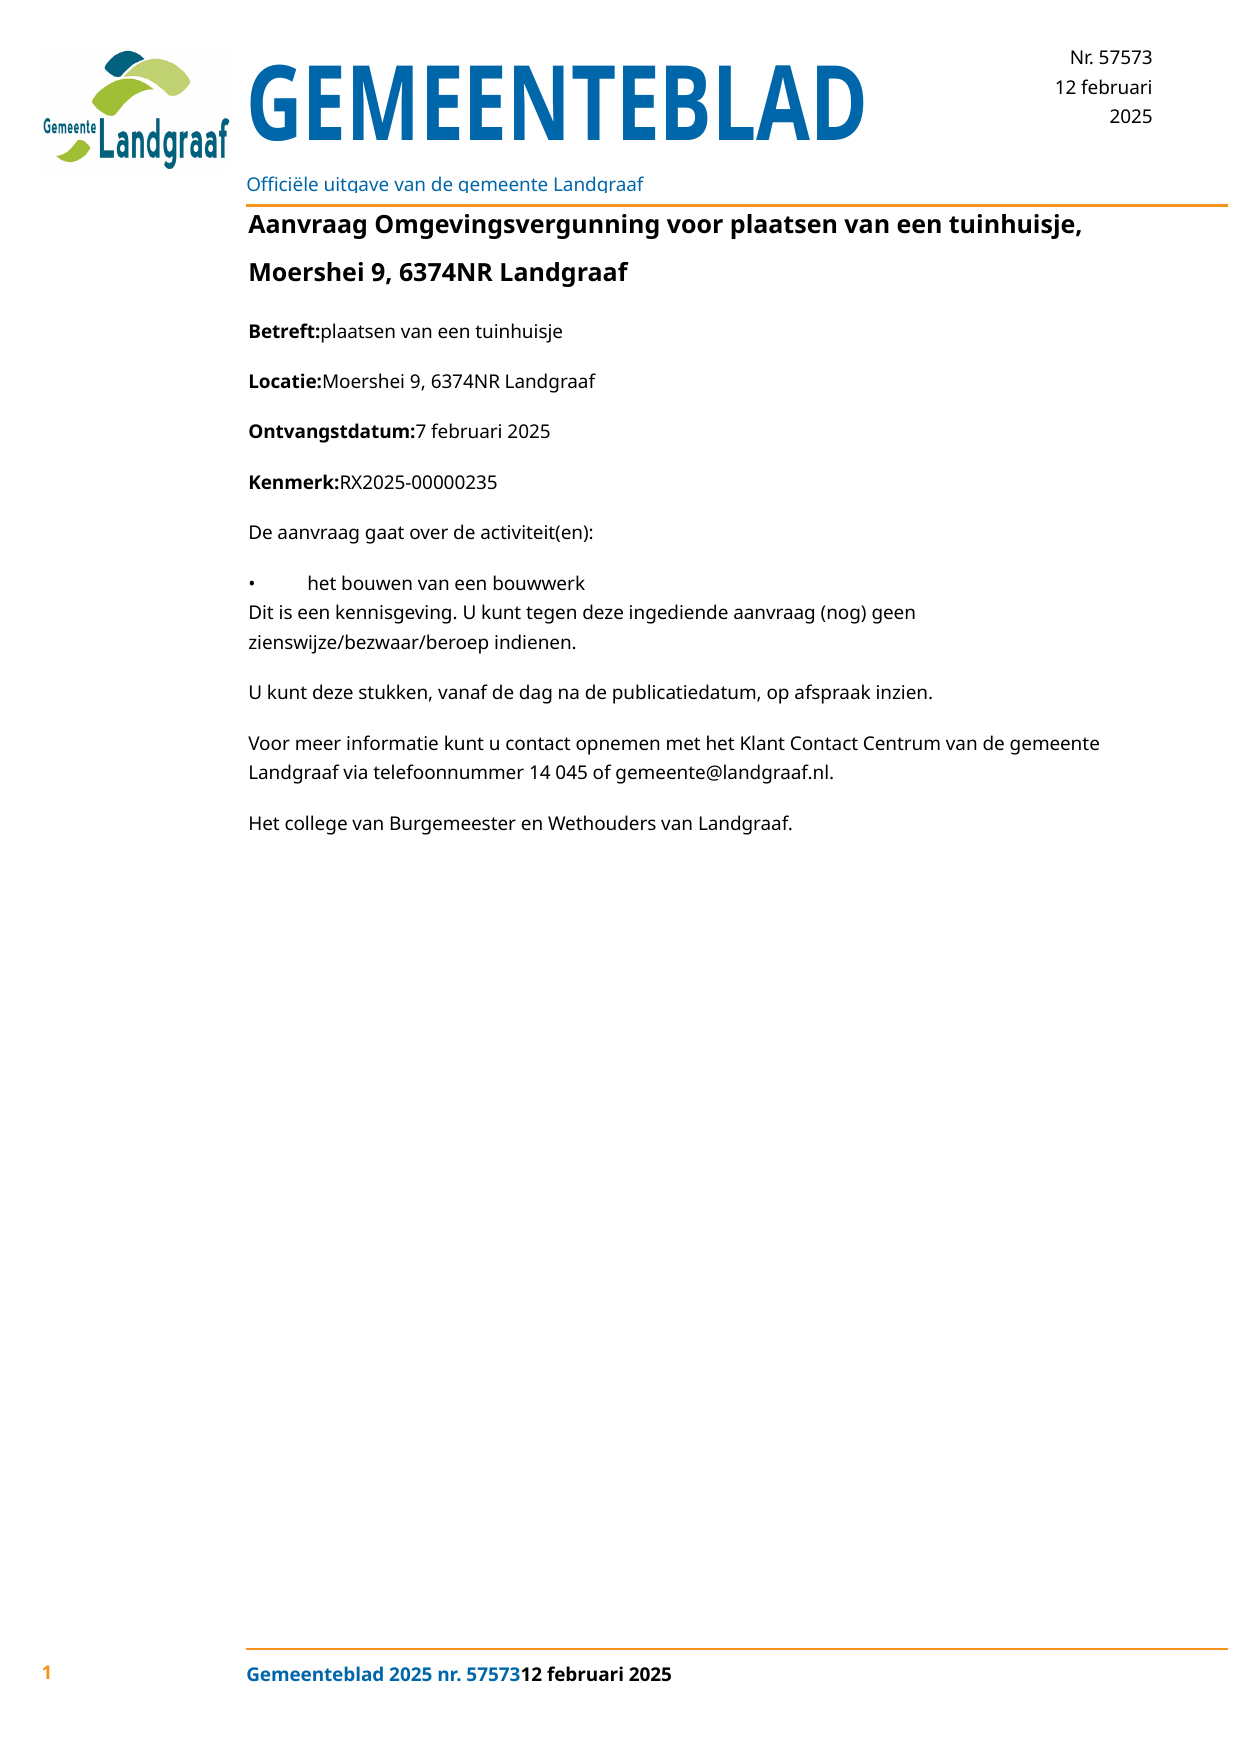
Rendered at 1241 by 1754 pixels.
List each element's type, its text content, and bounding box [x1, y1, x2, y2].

text Dit is een kennisgeving. U kunt tegen deze ingediende aanvraag (nog) geen zienswijze/bezwaar/beroep indienen. [248, 599, 1152, 655]
text De aanvraag gaat over de activiteit(en): [248, 519, 1152, 545]
text U kunt deze stukken, vanaf de dag na de publicatiedatum, op afspraak inzien. [248, 679, 1152, 705]
text Locatie:Moershei 9, 6374NR Landgraaf [248, 368, 1152, 394]
picture [41, 47, 231, 172]
text Betreft:plaatsen van een tuinhuisje [248, 318, 1152, 344]
text Voor meer informatie kunt u contact opnemen met het Klant Contact Centrum van de gemeente Landgraaf via telefoonnummer 14 045 of gemeente@landgraaf.nl. [248, 730, 1152, 785]
list het bouwen van een bouwwerk [248, 570, 1152, 596]
text Het college van Burgemeester en Wethouders van Landgraaf. [248, 810, 1152, 836]
text Aanvraag Omgevingsvergunning voor plaatsen van een tuinhuisje, Moershei 9, 6374NR Landgraaf [248, 207, 1152, 288]
text Kenmerk:RX2025-00000235 [248, 469, 1152, 495]
text Ontvangstdatum:7 februari 2025 [248, 419, 1152, 444]
